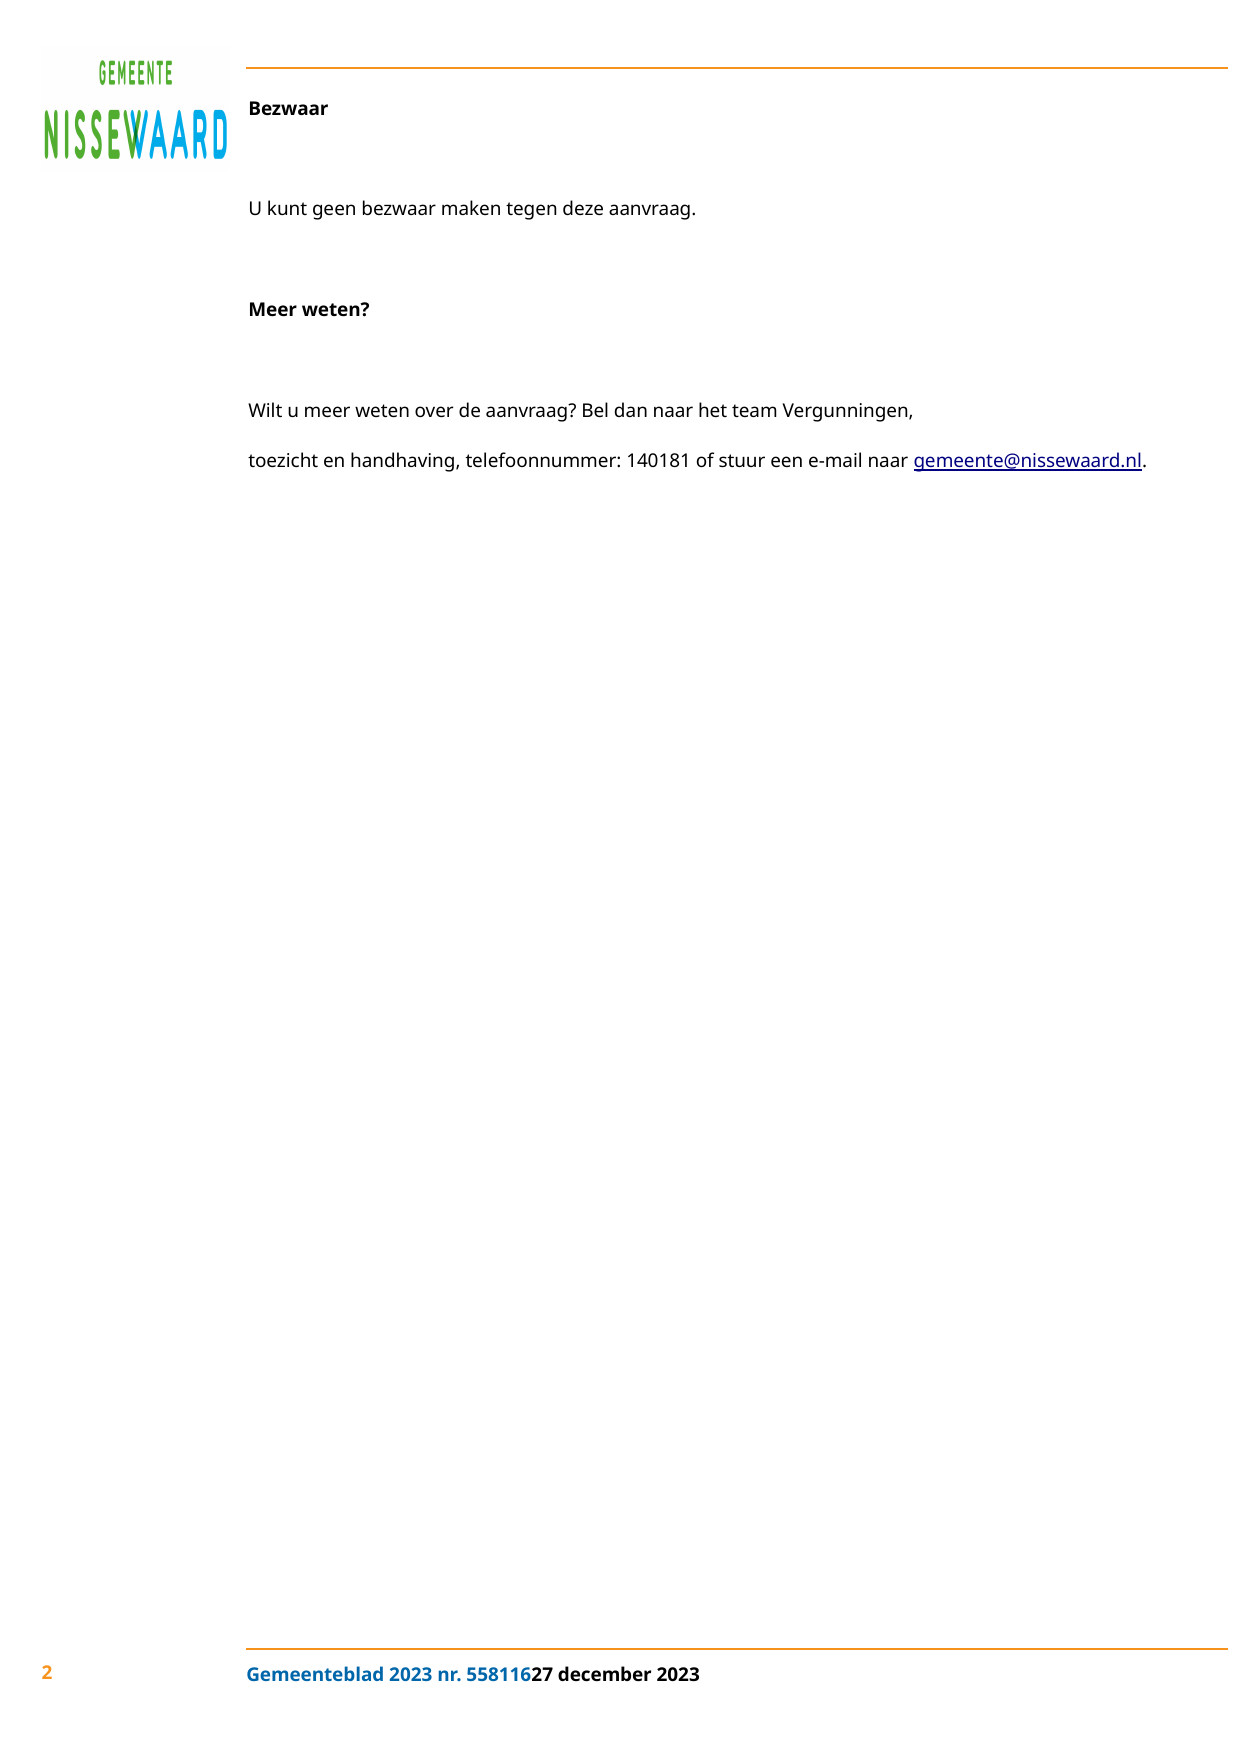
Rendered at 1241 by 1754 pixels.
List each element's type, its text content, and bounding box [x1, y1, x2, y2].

text U kunt geen bezwaar maken tegen deze aanvraag. [248, 196, 1152, 221]
text Meer weten? [248, 296, 1152, 322]
text Wilt u meer weten over de aanvraag? Bel dan naar het team Vergunningen, [248, 397, 1152, 423]
text toezicht en handhaving, telefoonnummer: 140181 of stuur een e-mail naar gemeente@nissewaard.nl. [248, 448, 1152, 473]
text Bezwaar [248, 95, 1152, 121]
picture [41, 47, 231, 172]
